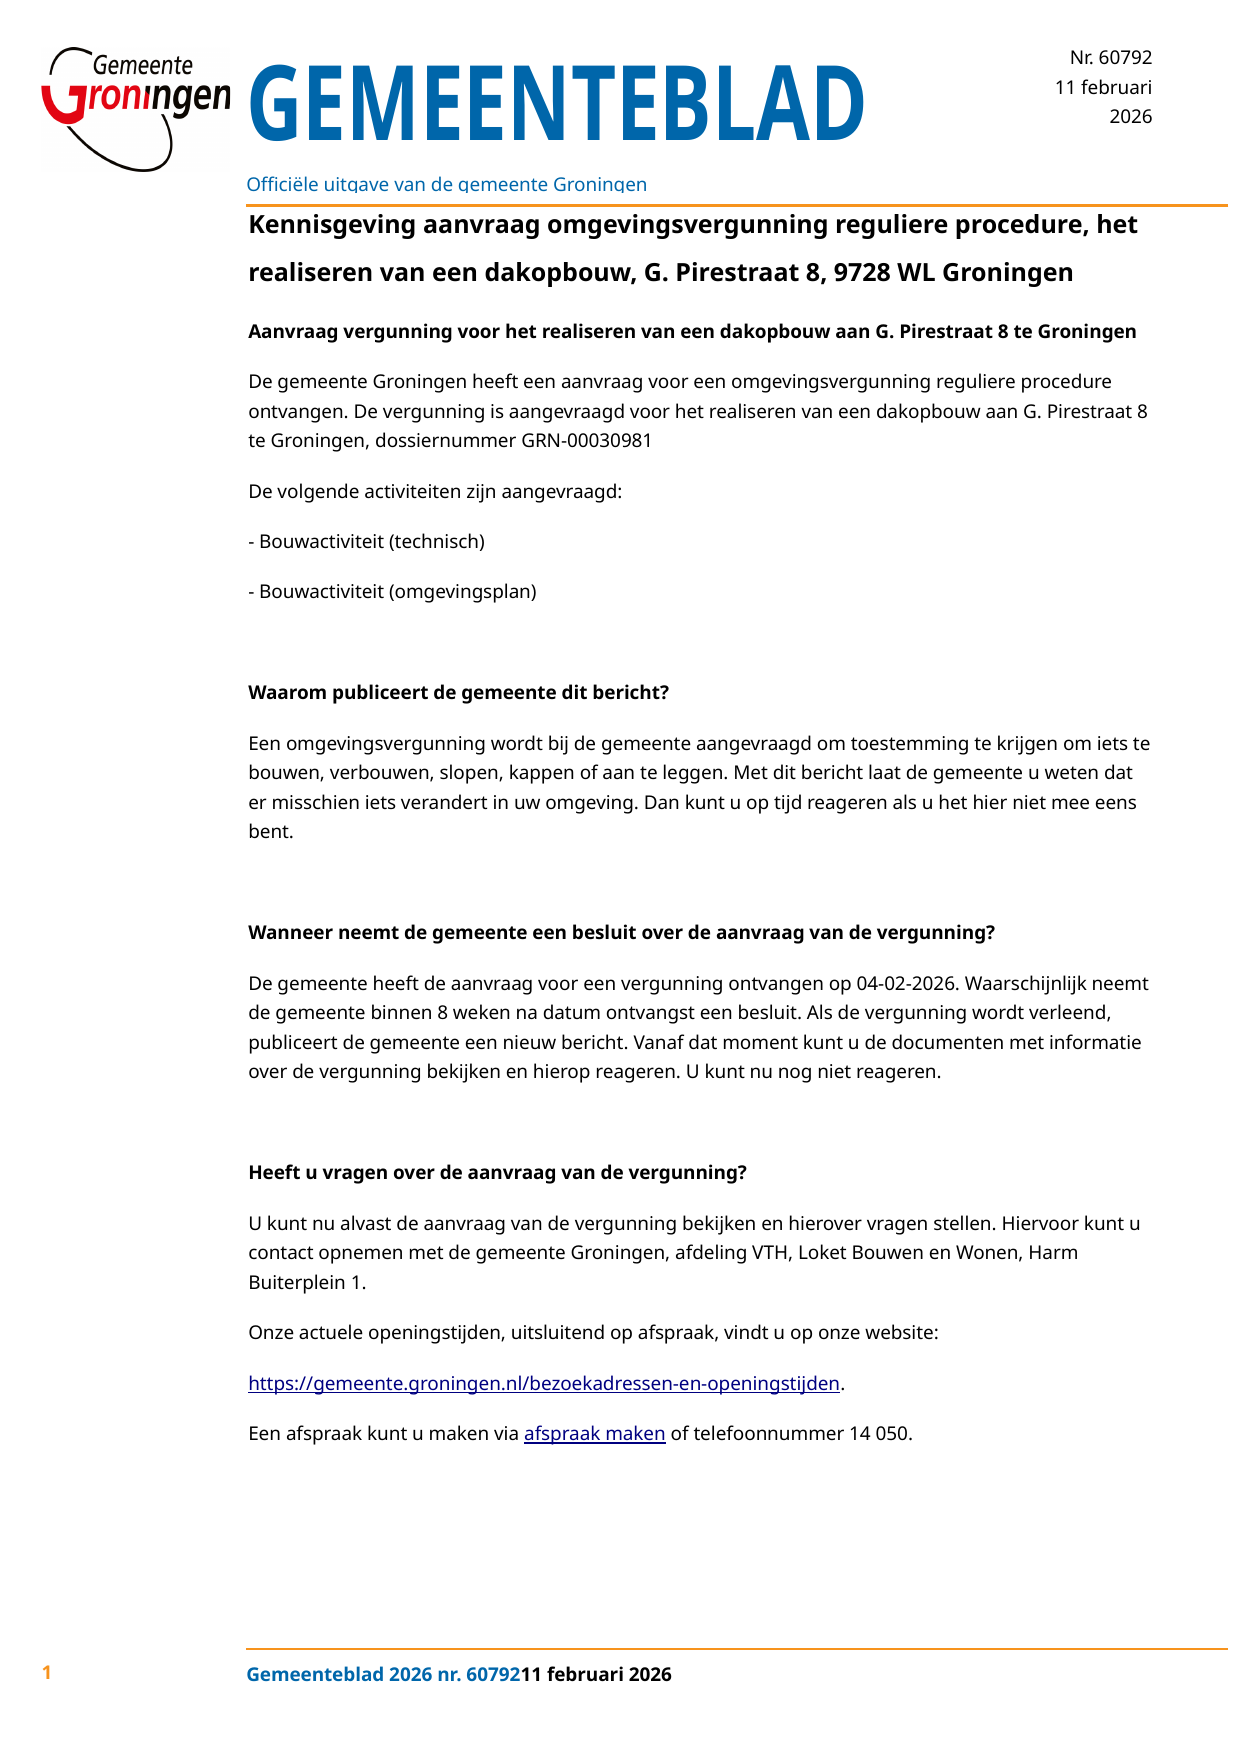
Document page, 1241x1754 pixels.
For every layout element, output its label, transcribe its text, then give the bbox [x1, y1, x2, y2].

text De gemeente heeft de aanvraag voor een vergunning ontvangen op 04-02-2026. Waarschijnlijk neemt de gemeente binnen 8 weken na datum ontvangst een besluit. Als de vergunning wordt verleend, publiceert de gemeente een nieuw bericht. Vanaf dat moment kunt u de documenten met informatie over de vergunning bekijken en hierop reageren. U kunt nu nog niet reageren. [248, 970, 1152, 1084]
text Een omgevingsvergunning wordt bij de gemeente aangevraagd om toestemming te krijgen om iets te bouwen, verbouwen, slopen, kappen of aan te leggen. Met dit bericht laat de gemeente u weten dat er misschien iets verandert in uw omgeving. Dan kunt u op tijd reageren als u het hier niet mee eens bent. [248, 730, 1152, 844]
text https://gemeente.groningen.nl/bezoekadressen-en-openingstijden. [248, 1370, 1152, 1396]
text Waarom publiceert de gemeente dit bericht? [248, 679, 1152, 705]
text De gemeente Groningen heeft een aanvraag voor een omgevingsvergunning reguliere procedure ontvangen. De vergunning is aangevraagd voor het realiseren van een dakopbouw aan G. Pirestraat 8 te Groningen, dossiernummer GRN-00030981 [248, 368, 1152, 453]
text Kennisgeving aanvraag omgevingsvergunning reguliere procedure, het realiseren van een dakopbouw, G. Pirestraat 8, 9728 WL Groningen [248, 207, 1152, 288]
text Aanvraag vergunning voor het realiseren van een dakopbouw aan G. Pirestraat 8 te Groningen [248, 318, 1152, 344]
text Een afspraak kunt u maken via afspraak maken of telefoonnummer 14 050. [248, 1420, 1152, 1446]
text - Bouwactiviteit (omgevingsplan) [248, 579, 1152, 604]
text Heeft u vragen over de aanvraag van de vergunning? [248, 1159, 1152, 1185]
text - Bouwactiviteit (technisch) [248, 528, 1152, 554]
picture [41, 47, 231, 172]
text Wanneer neemt de gemeente een besluit over de aanvraag van de vergunning? [248, 919, 1152, 945]
text Onze actuele openingstijden, uitsluitend op afspraak, vindt u op onze website: [248, 1319, 1152, 1345]
text De volgende activiteiten zijn aangevraagd: [248, 478, 1152, 504]
text U kunt nu alvast de aanvraag van de vergunning bekijken en hierover vragen stellen. Hiervoor kunt u contact opnemen met de gemeente Groningen, afdeling VTH, Loket Bouwen en Wonen, Harm Buiterplein 1. [248, 1210, 1152, 1295]
